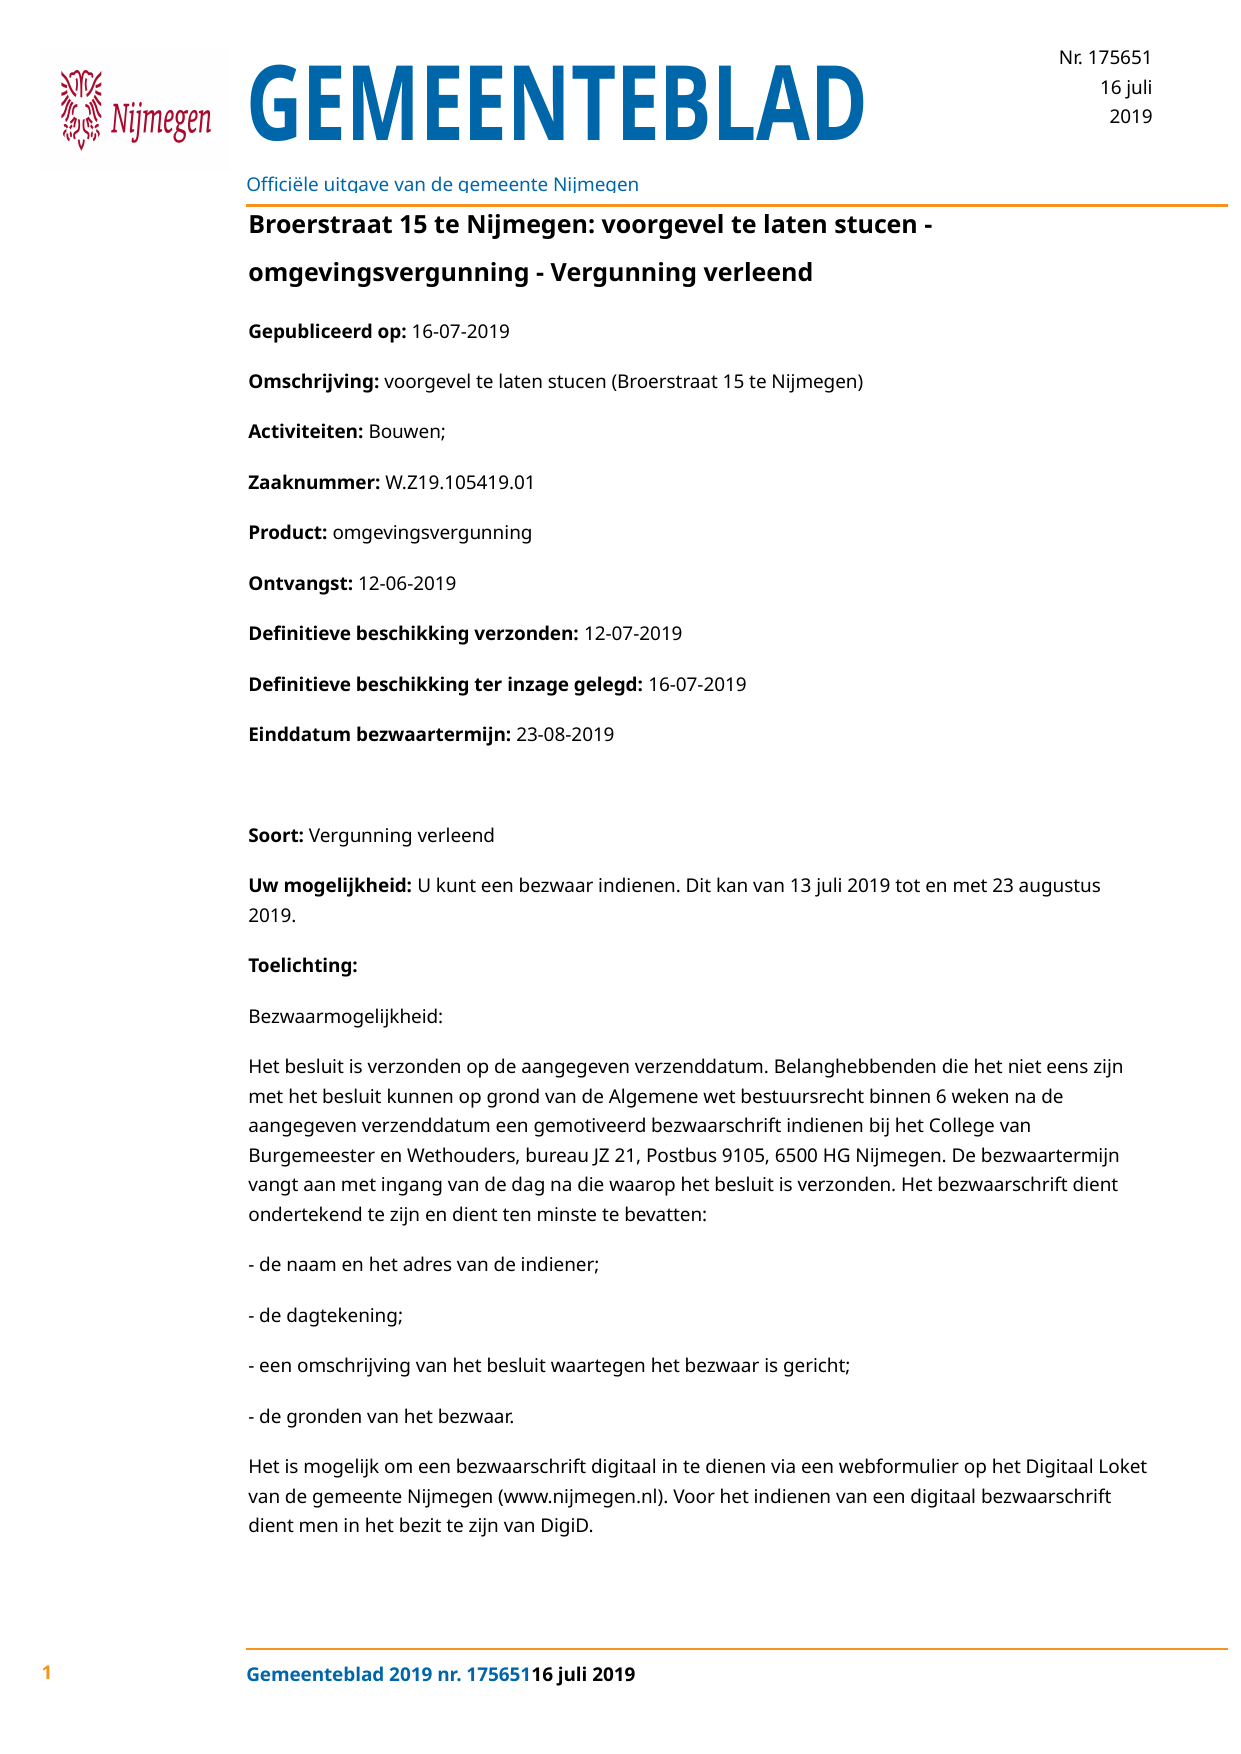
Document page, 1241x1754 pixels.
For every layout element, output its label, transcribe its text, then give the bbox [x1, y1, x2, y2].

text Gepubliceerd op: 16-07-2019 [248, 318, 1152, 344]
text Omschrijving: voorgevel te laten stucen (Broerstraat 15 te Nijmegen) [248, 368, 1152, 394]
text Einddatum bezwaartermijn: 23-08-2019 [248, 721, 1152, 747]
text Definitieve beschikking ter inzage gelegd: 16-07-2019 [248, 671, 1152, 697]
text Soort: Vergunning verleend [248, 822, 1152, 848]
picture [41, 47, 231, 172]
text Definitieve beschikking verzonden: 12-07-2019 [248, 620, 1152, 646]
text Activiteiten: Bouwen; [248, 419, 1152, 444]
text Het is mogelijk om een bezwaarschrift digitaal in te dienen via een webformulier op het Digitaal Loket van de gemeente Nijmegen (www.nijmegen.nl). Voor het indienen van een digitaal bezwaarschrift dient men in het bezit te zijn van DigiD. [248, 1453, 1152, 1538]
text - de dagtekening; [248, 1302, 1152, 1328]
text - de naam en het adres van de indiener; [248, 1252, 1152, 1277]
text - een omschrijving van het besluit waartegen het bezwaar is gericht; [248, 1352, 1152, 1378]
text Bezwaarmogelijkheid: [248, 1003, 1152, 1029]
text Zaaknummer: W.Z19.105419.01 [248, 469, 1152, 495]
text Het besluit is verzonden op de aangegeven verzenddatum. Belanghebbenden die het niet eens zijn met het besluit kunnen op grond van de Algemene wet bestuursrecht binnen 6 weken na de aangegeven verzenddatum een gemotiveerd bezwaarschrift indienen bij het College van Burgemeester en Wethouders, bureau JZ 21, Postbus 9105, 6500 HG Nijmegen. De bezwaartermijn vangt aan met ingang van de dag na die waarop het besluit is verzonden. Het bezwaarschrift dient ondertekend te zijn en dient ten minste te bevatten: [248, 1053, 1152, 1227]
text Uw mogelijkheid: U kunt een bezwaar indienen. Dit kan van 13 juli 2019 tot en met 23 augustus 2019. [248, 872, 1152, 928]
text Ontvangst: 12-06-2019 [248, 570, 1152, 596]
text Product: omgevingsvergunning [248, 519, 1152, 545]
text Broerstraat 15 te Nijmegen: voorgevel te laten stucen - omgevingsvergunning - Vergunning verleend [248, 207, 1152, 288]
text Toelichting: [248, 952, 1152, 978]
text - de gronden van het bezwaar. [248, 1403, 1152, 1429]
